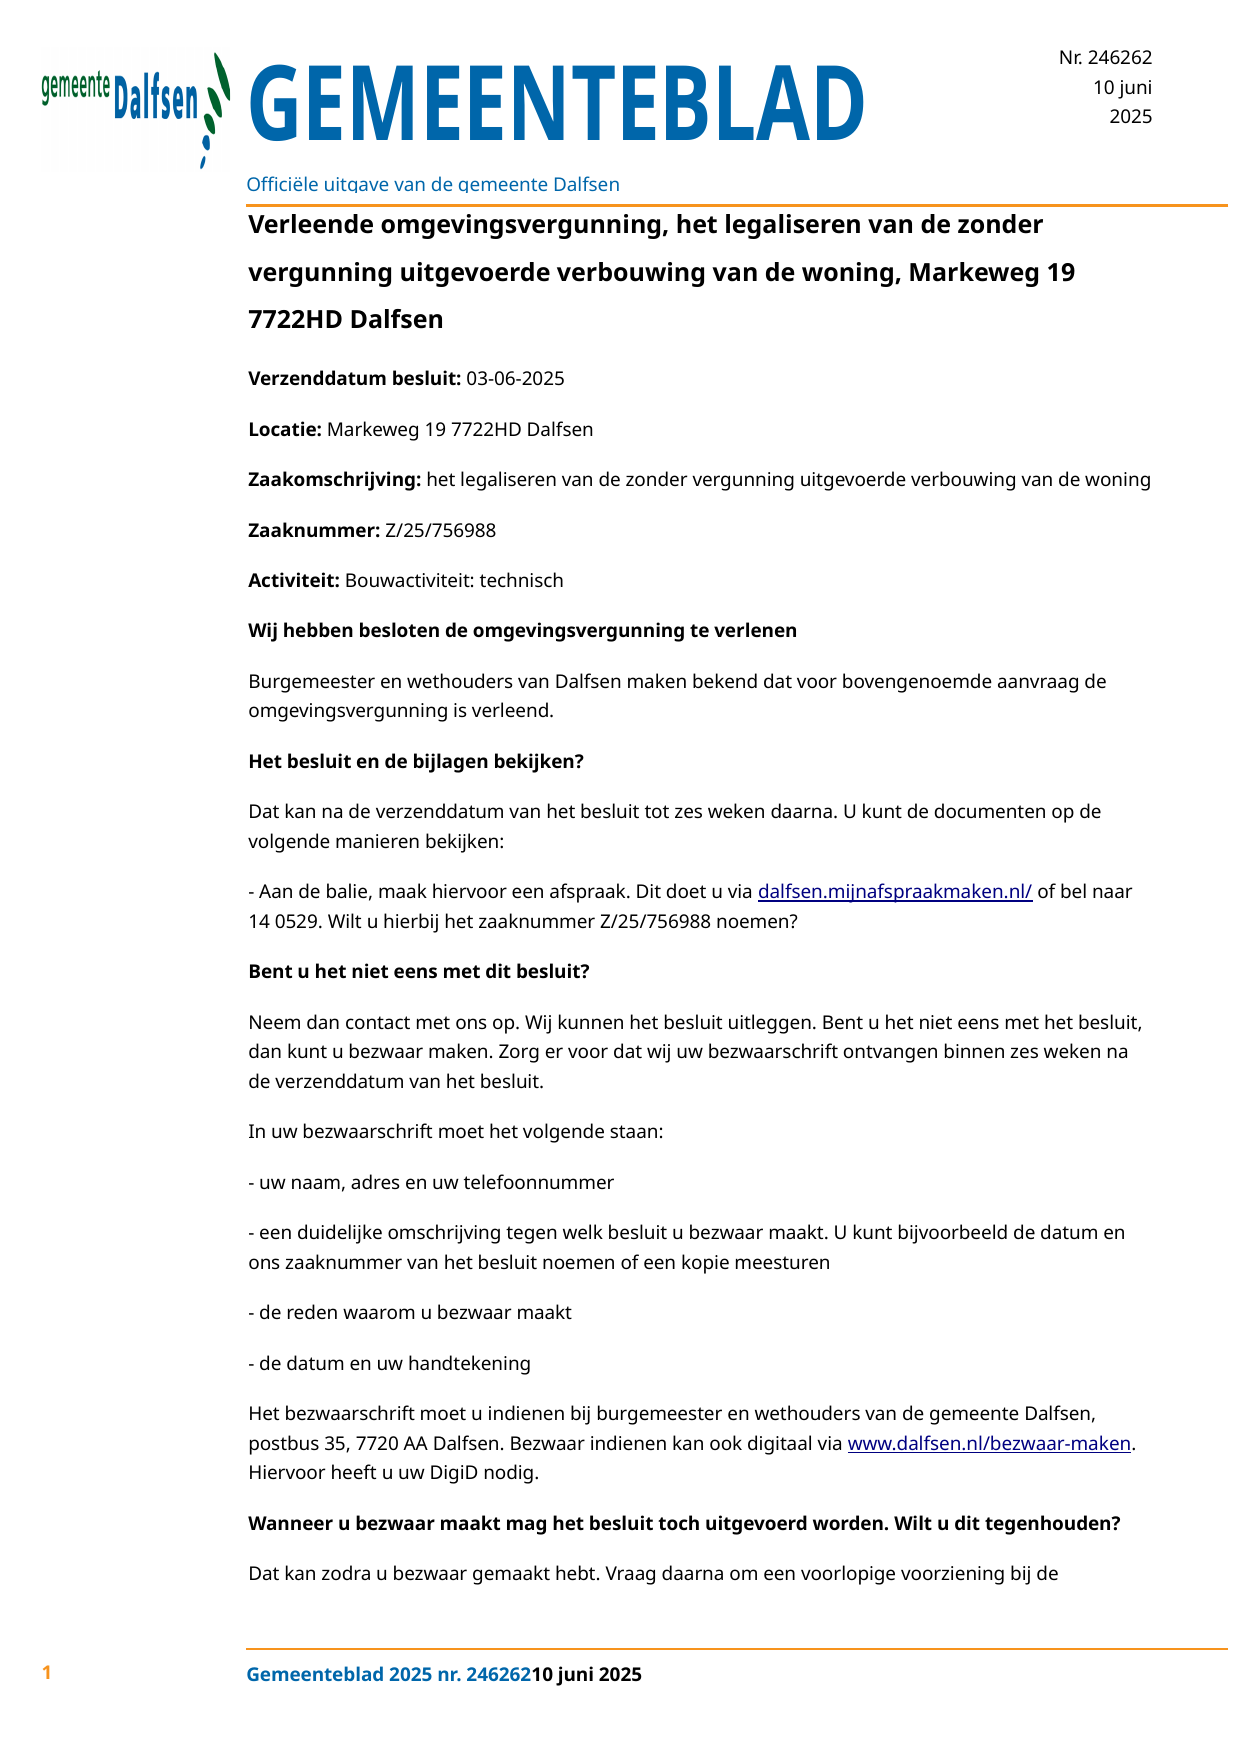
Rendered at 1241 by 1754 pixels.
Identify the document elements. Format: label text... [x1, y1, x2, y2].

text Bent u het niet eens met dit besluit? [248, 958, 1152, 984]
text - uw naam, adres en uw telefoonnummer [248, 1169, 1152, 1194]
text - Aan de balie, maak hiervoor een afspraak. Dit doet u via dalfsen.mijnafspraakmaken.nl/ of bel naar 14 0529. Wilt u hierbij het zaaknummer Z/25/756988 noemen? [248, 878, 1152, 934]
text Dat kan na de verzenddatum van het besluit tot zes weken daarna. U kunt de documenten op de volgende manieren bekijken: [248, 798, 1152, 854]
text Zaakomschrijving: het legaliseren van de zonder vergunning uitgevoerde verbouwing van de woning [248, 466, 1152, 492]
text Wij hebben besloten de omgevingsvergunning te verlenen [248, 618, 1152, 643]
text - een duidelijke omschrijving tegen welk besluit u bezwaar maakt. U kunt bijvoorbeeld de datum en ons zaaknummer van het besluit noemen of een kopie meesturen [248, 1219, 1152, 1274]
text Het besluit en de bijlagen bekijken? [248, 748, 1152, 774]
text Dat kan zodra u bezwaar gemaakt hebt. Vraag daarna om een voorlopige voorziening bij de [248, 1560, 1152, 1586]
text Het bezwaarschrift moet u indienen bij burgemeester en wethouders van de gemeente Dalfsen, postbus 35, 7720 AA Dalfsen. Bezwaar indienen kan ook digitaal via www.dalfsen.nl/bezwaar-maken. Hiervoor heeft u uw DigiD nodig. [248, 1400, 1152, 1485]
text Neem dan contact met ons op. Wij kunnen het besluit uitleggen. Bent u het niet eens met het besluit, dan kunt u bezwaar maken. Zorg er voor dat wij uw bezwaarschrift ontvangen binnen zes weken na de verzenddatum van het besluit. [248, 1009, 1152, 1094]
text Activiteit: Bouwactiviteit: technisch [248, 567, 1152, 593]
text Zaaknummer: Z/25/756988 [248, 517, 1152, 542]
text - de datum en uw handtekening [248, 1350, 1152, 1375]
text Wanneer u bezwaar maakt mag het besluit toch uitgevoerd worden. Wilt u dit tegenhouden? [248, 1510, 1152, 1535]
picture [41, 47, 231, 172]
text In uw bezwaarschrift moet het volgende staan: [248, 1118, 1152, 1144]
text Verleende omgevingsvergunning, het legaliseren van de zonder vergunning uitgevoerde verbouwing van de woning, Markeweg 19 7722HD Dalfsen [248, 207, 1152, 336]
text - de reden waarom u bezwaar maakt [248, 1299, 1152, 1325]
text Burgemeester en wethouders van Dalfsen maken bekend dat voor bovengenoemde aanvraag de omgevingsvergunning is verleend. [248, 668, 1152, 723]
text Verzenddatum besluit: 03-06-2025 [248, 366, 1152, 391]
text Locatie: Markeweg 19 7722HD Dalfsen [248, 416, 1152, 442]
